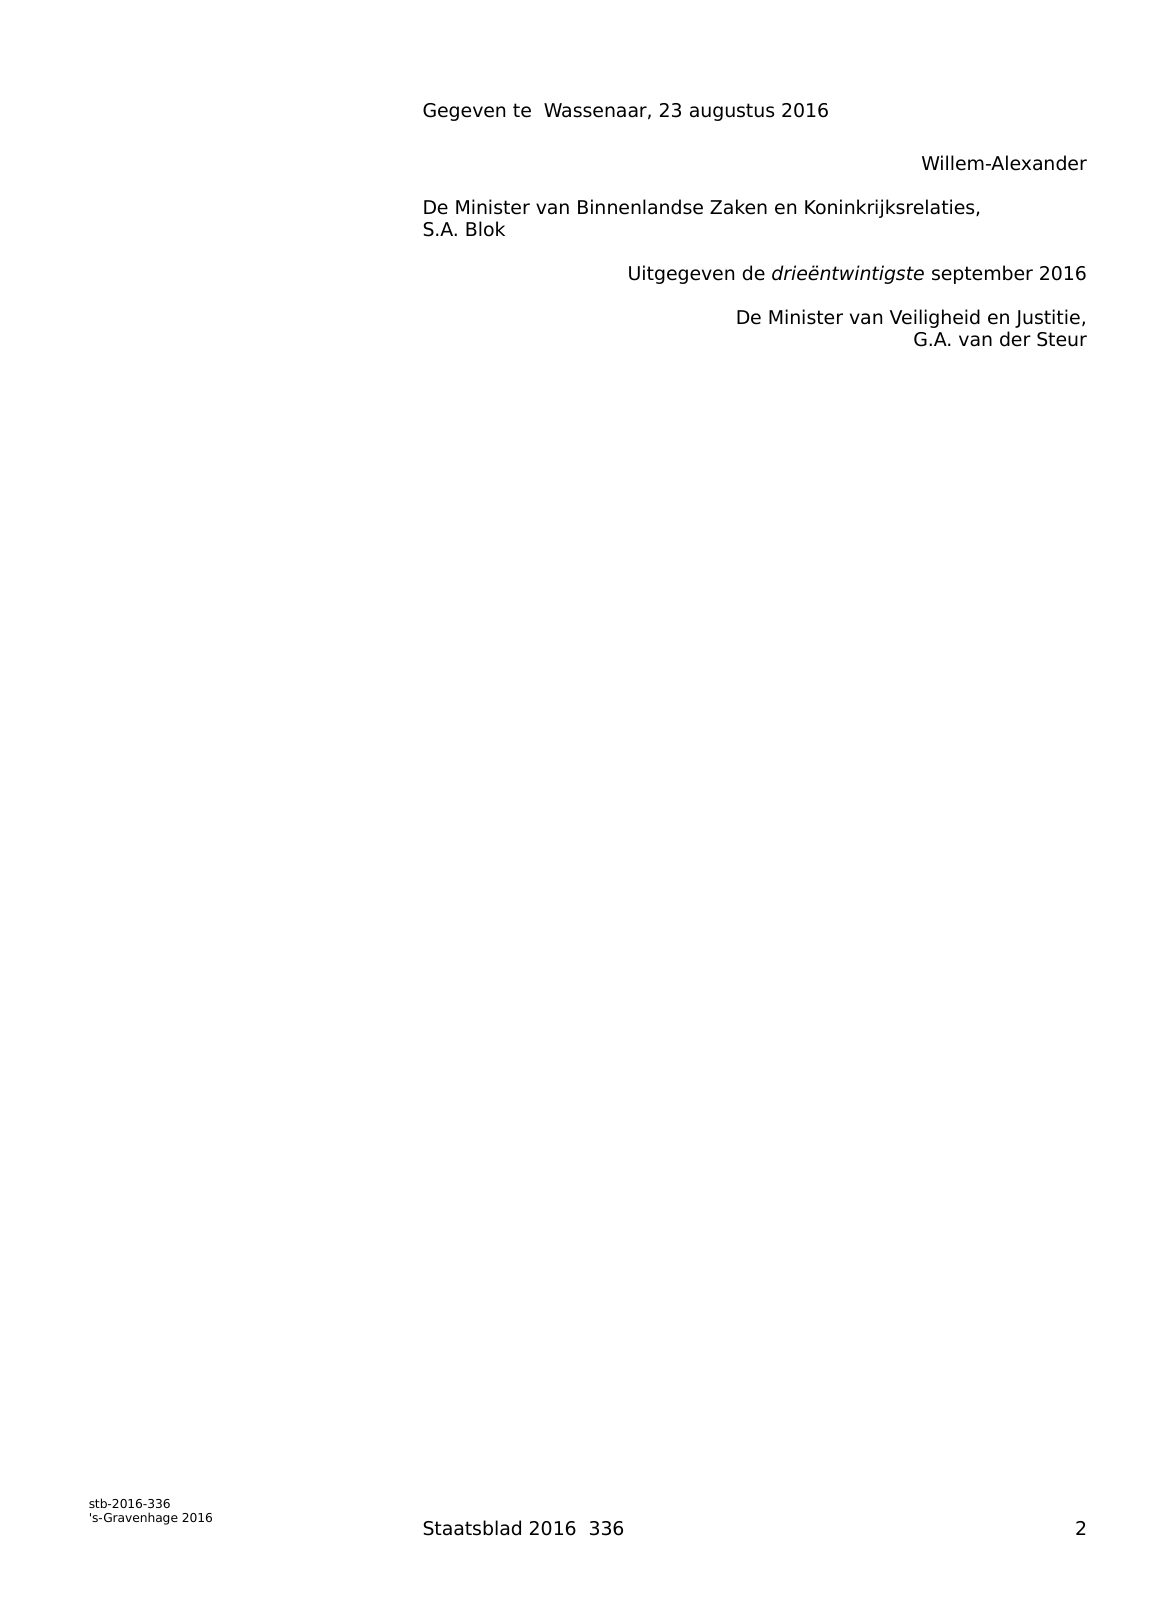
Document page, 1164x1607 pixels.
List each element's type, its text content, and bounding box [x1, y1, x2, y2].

text Gegeven te Wassenaar, 23 augustus 2016 [422, 100, 1087, 122]
text Willem-Alexander [422, 152, 1087, 174]
text Uitgegeven de drieëntwintigste september 2016 [422, 263, 1087, 285]
text De Minister van Binnenlandse Zaken en Koninkrijksrelaties, S.A. Blok [422, 197, 1087, 241]
text stb-2016-336 [88, 1497, 323, 1511]
text 's-Gravenhage 2016 [88, 1511, 323, 1525]
text De Minister van Veiligheid en Justitie, G.A. van der Steur [422, 307, 1087, 351]
